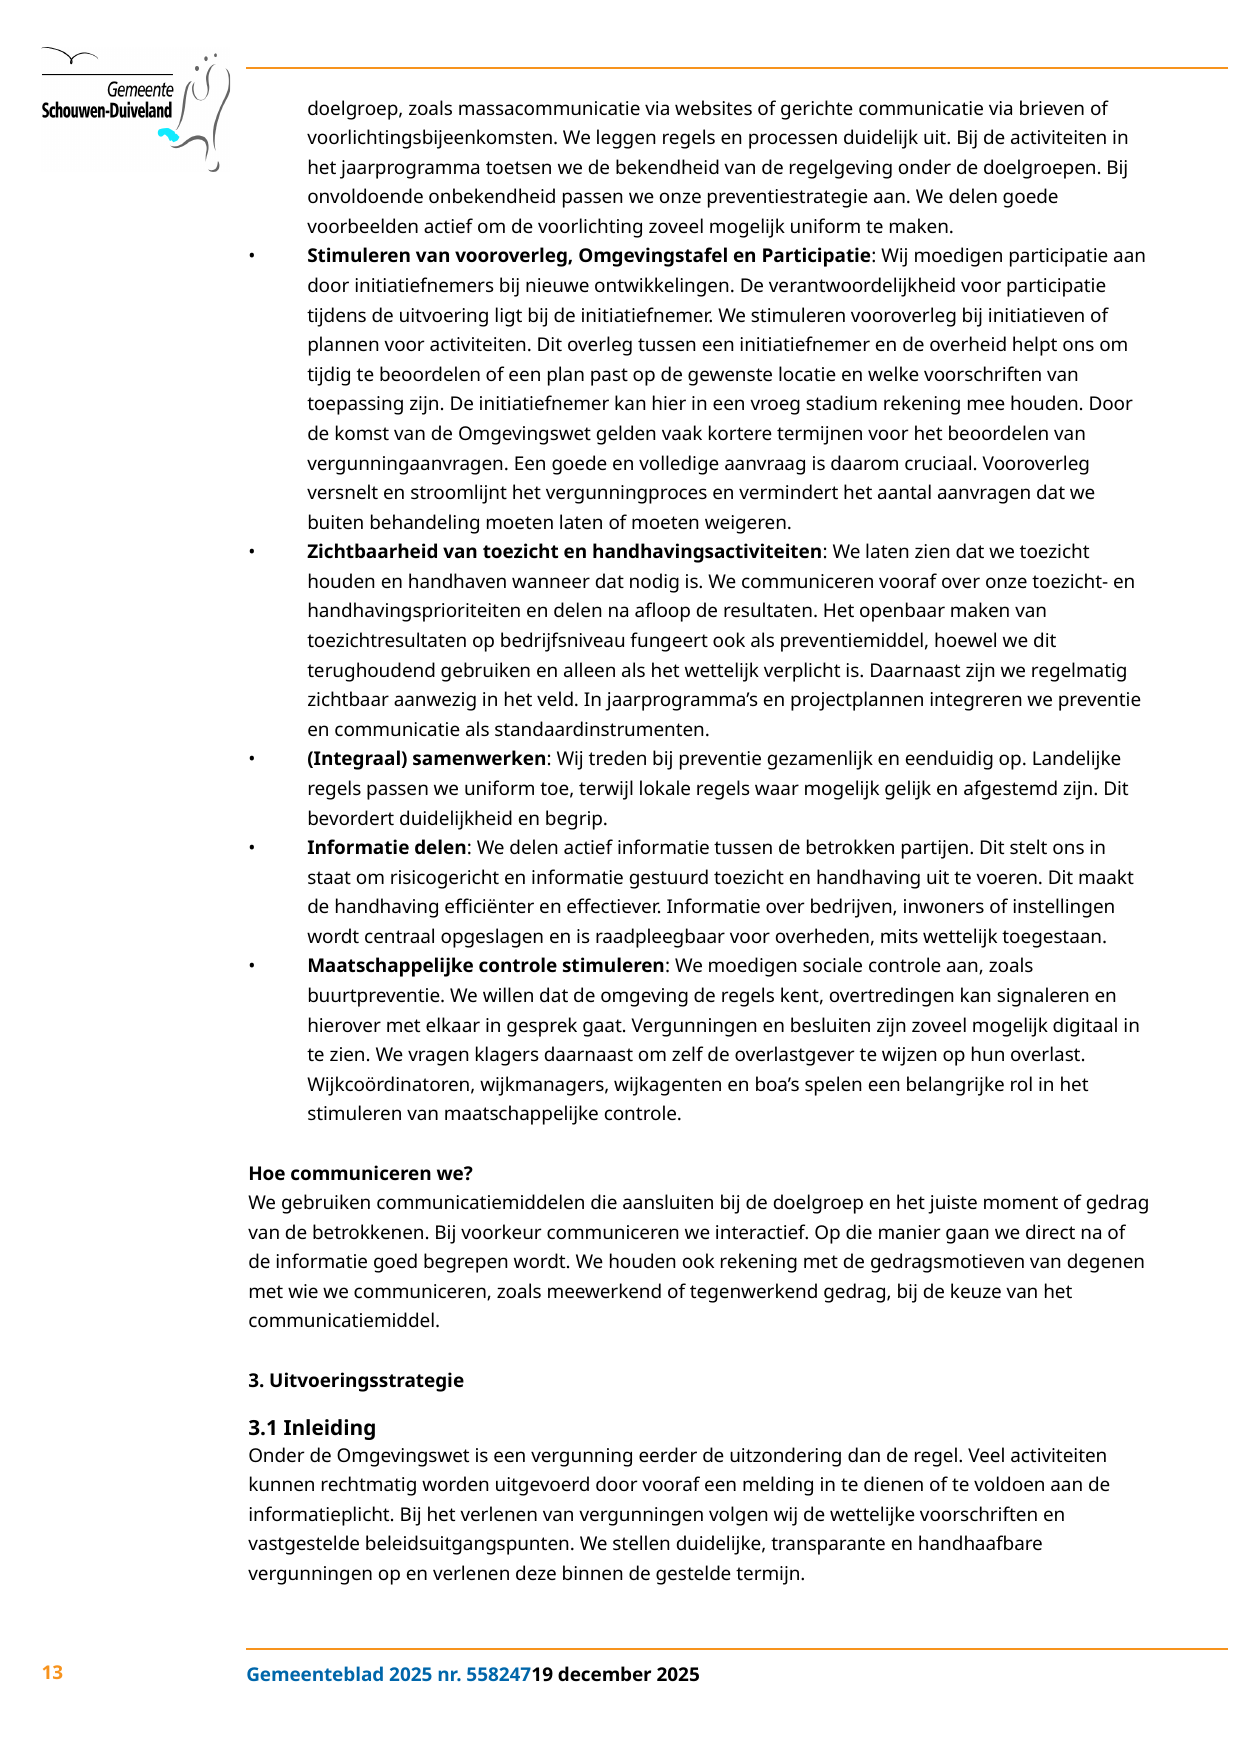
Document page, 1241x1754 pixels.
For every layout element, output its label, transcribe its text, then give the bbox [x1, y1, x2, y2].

list doelgroep, zoals massacommunicatie via websites of gerichte communicatie via brieven of voorlichtingsbijeenkomsten. We leggen regels en processen duidelijk uit. Bij de activiteiten in het jaarprogramma toetsen we de bekendheid van de regelgeving onder de doelgroepen. Bij onvoldoende onbekendheid passen we onze preventiestrategie aan. We delen goede voorbeelden actief om de voorlichting zoveel mogelijk uniform te maken. [248, 95, 1152, 239]
list Maatschappelijke controle stimuleren: We moedigen sociale controle aan, zoals buurtpreventie. We willen dat de omgeving de regels kent, overtredingen kan signaleren en hierover met elkaar in gesprek gaat. Vergunningen en besluiten zijn zoveel mogelijk digitaal in te zien. We vragen klagers daarnaast om zelf de overlastgever te wijzen op hun overlast. Wijkcoördinatoren, wijkmanagers, wijkagenten en boa’s spelen een belangrijke rol in het stimuleren van maatschappelijke controle. [248, 953, 1152, 1126]
list Zichtbaarheid van toezicht en handhavingsactiviteiten: We laten zien dat we toezicht houden en handhaven wanneer dat nodig is. We communiceren vooraf over onze toezicht- en handhavingsprioriteiten en delen na afloop de resultaten. Het openbaar maken van toezichtresultaten op bedrijfsniveau fungeert ook als preventiemiddel, hoewel we dit terughoudend gebruiken en alleen als het wettelijk verplicht is. Daarnaast zijn we regelmatig zichtbaar aanwezig in het veld. In jaarprogramma’s en projectplannen integreren we preventie en communicatie als standaardinstrumenten. [248, 538, 1152, 742]
list Stimuleren van vooroverleg, Omgevingstafel en Participatie: Wij moedigen participatie aan door initiatiefnemers bij nieuwe ontwikkelingen. De verantwoordelijkheid voor participatie tijdens de uitvoering ligt bij de initiatiefnemer. We stimuleren vooroverleg bij initiatieven of plannen voor activiteiten. Dit overleg tussen een initiatiefnemer en de overheid helpt ons om tijdig te beoordelen of een plan past op de gewenste locatie en welke voorschriften van toepassing zijn. De initiatiefnemer kan hier in een vroeg stadium rekening mee houden. Door de komst van de Omgevingswet gelden vaak kortere termijnen voor het beoordelen van vergunningaanvragen. Een goede en volledige aanvraag is daarom cruciaal. Vooroverleg versnelt en stroomlijnt het vergunningproces en vermindert het aantal aanvragen dat we buiten behandeling moeten laten of moeten weigeren. [248, 243, 1152, 535]
list Informatie delen: We delen actief informatie tussen de betrokken partijen. Dit stelt ons in staat om risicogericht en informatie gestuurd toezicht en handhaving uit te voeren. Dit maakt de handhaving efficiënter en effectiever. Informatie over bedrijven, inwoners of instellingen wordt centraal opgeslagen en is raadpleegbaar voor overheden, mits wettelijk toegestaan. [248, 834, 1152, 949]
text 3.1 Inleiding [248, 1413, 1152, 1442]
text We gebruiken communicatiemiddelen die aansluiten bij de doelgroep en het juiste moment of gedrag van de betrokkenen. Bij voorkeur communiceren we interactief. Op die manier gaan we direct na of de informatie goed begrepen wordt. We houden ook rekening met de gedragsmotieven van degenen met wie we communiceren, zoals meewerkend of tegenwerkend gedrag, bij de keuze van het communicatiemiddel. [248, 1189, 1152, 1333]
text Onder de Omgevingswet is een vergunning eerder de uitzondering dan de regel. Veel activiteiten kunnen rechtmatig worden uitgevoerd door vooraf een melding in te dienen of te voldoen aan de informatieplicht. Bij het verlenen van vergunningen volgen wij de wettelijke voorschriften en vastgestelde beleidsuitgangspunten. We stellen duidelijke, transparante en handhaafbare vergunningen op en verlenen deze binnen de gestelde termijn. [248, 1442, 1152, 1586]
list (Integraal) samenwerken: Wij treden bij preventie gezamenlijk en eenduidig op. Landelijke regels passen we uniform toe, terwijl lokale regels waar mogelijk gelijk en afgestemd zijn. Dit bevordert duidelijkheid en begrip. [248, 746, 1152, 831]
picture [41, 47, 231, 172]
text 3. Uitvoeringsstrategie [248, 1367, 1152, 1393]
text Hoe communiceren we? [248, 1160, 1152, 1186]
